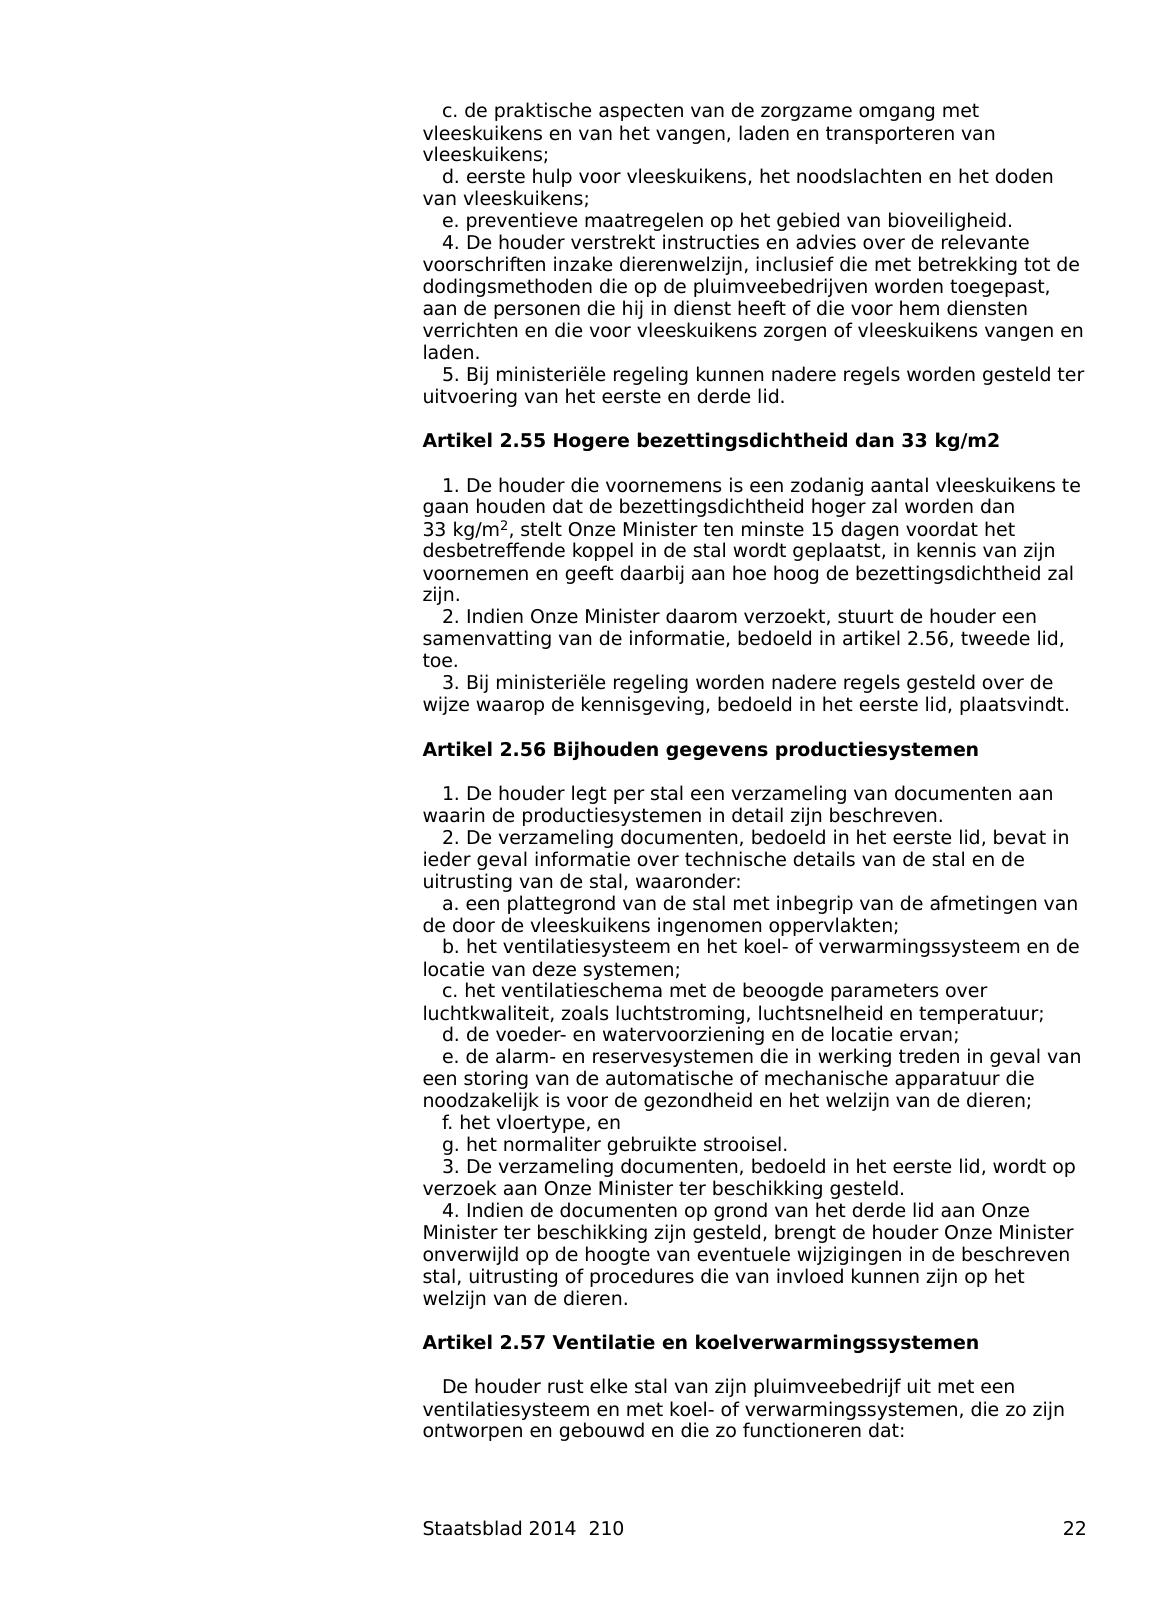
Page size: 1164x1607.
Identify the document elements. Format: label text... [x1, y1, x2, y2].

subtitle Artikel 2.57 Ventilatie en koelverwarmingssystemen [422, 1332, 1087, 1354]
text d. eerste hulp voor vleeskuikens, het noodslachten en het doden van vleeskuikens; [422, 166, 1087, 210]
text 4. De houder verstrekt instructies en advies over de relevante voorschriften inzake dierenwelzijn, inclusief die met betrekking tot de dodingsmethoden die op de pluimveebedrijven worden toegepast, aan de personen die hij in dienst heeft of die voor hem diensten verrichten en die voor vleeskuikens zorgen of vleeskuikens vangen en laden. [422, 232, 1087, 364]
text d. de voeder- en watervoorziening en de locatie ervan; [422, 1024, 1087, 1046]
text 3. De verzameling documenten, bedoeld in het eerste lid, wordt op verzoek aan Onze Minister ter beschikking gesteld. [422, 1156, 1087, 1200]
text 1. De houder die voornemens is een zodanig aantal vleeskuikens te gaan houden dat de bezettingsdichtheid hoger zal worden dan 33 kg/m2, stelt Onze Minister ten minste 15 dagen voordat het desbetreffende koppel in de stal wordt geplaatst, in kennis van zijn voornemen en geeft daarbij aan hoe hoog de bezettingsdichtheid zal zijn. [422, 474, 1087, 606]
subtitle Artikel 2.56 Bijhouden gegevens productiesystemen [422, 738, 1087, 760]
text c. de praktische aspecten van de zorgzame omgang met vleeskuikens en van het vangen, laden en transporteren van vleeskuikens; [422, 100, 1087, 166]
text e. de alarm- en reservesystemen die in werking treden in geval van een storing van de automatische of mechanische apparatuur die noodzakelijk is voor de gezondheid en het welzijn van de dieren; [422, 1046, 1087, 1112]
text 4. Indien de documenten op grond van het derde lid aan Onze Minister ter beschikking zijn gesteld, brengt de houder Onze Minister onverwijld op de hoogte van eventuele wijzigingen in de beschreven stal, uitrusting of procedures die van invloed kunnen zijn op het welzijn van de dieren. [422, 1200, 1087, 1310]
text f. het vloertype, en [422, 1112, 1087, 1134]
text 1. De houder legt per stal een verzameling van documenten aan waarin de productiesystemen in detail zijn beschreven. [422, 783, 1087, 827]
text 2. Indien Onze Minister daarom verzoekt, stuurt de houder een samenvatting van de informatie, bedoeld in artikel 2.56, tweede lid, toe. [422, 606, 1087, 672]
text 3. Bij ministeriële regeling worden nadere regels gesteld over de wijze waarop de kennisgeving, bedoeld in het eerste lid, plaatsvindt. [422, 672, 1087, 716]
text a. een plattegrond van de stal met inbegrip van de afmetingen van de door de vleeskuikens ingenomen oppervlakten; [422, 892, 1087, 936]
text c. het ventilatieschema met de beoogde parameters over luchtkwaliteit, zoals luchtstroming, luchtsnelheid en temperatuur; [422, 980, 1087, 1024]
subtitle Artikel 2.55 Hogere bezettingsdichtheid dan 33 kg/m2 [422, 430, 1087, 452]
text e. preventieve maatregelen op het gebied van bioveiligheid. [422, 210, 1087, 232]
text 2. De verzameling documenten, bedoeld in het eerste lid, bevat in ieder geval informatie over technische details van de stal en de uitrusting van de stal, waaronder: [422, 827, 1087, 892]
text 5. Bij ministeriële regeling kunnen nadere regels worden gesteld ter uitvoering van het eerste en derde lid. [422, 364, 1087, 408]
text g. het normaliter gebruikte strooisel. [422, 1134, 1087, 1156]
text De houder rust elke stal van zijn pluimveebedrijf uit met een ventilatiesysteem en met koel- of verwarmingssystemen, die zo zijn ontworpen en gebouwd en die zo functioneren dat: [422, 1376, 1087, 1442]
text b. het ventilatiesysteem en het koel- of verwarmingssysteem en de locatie van deze systemen; [422, 936, 1087, 980]
